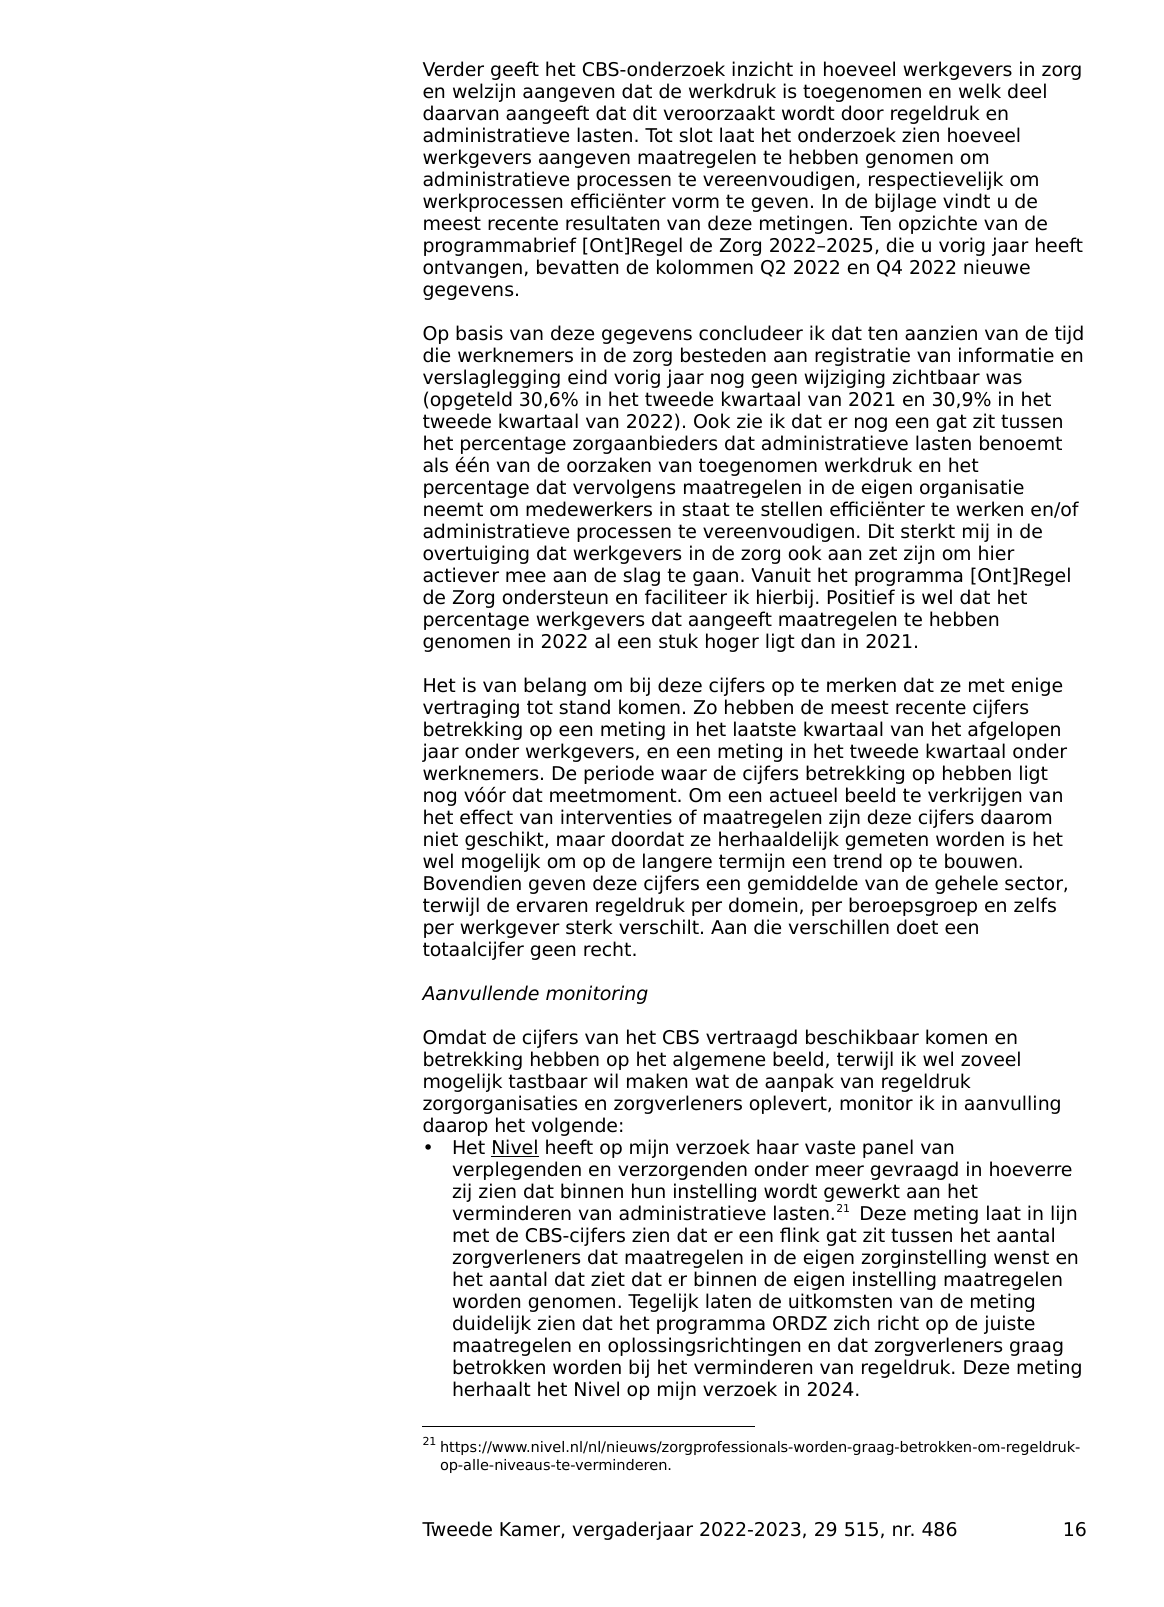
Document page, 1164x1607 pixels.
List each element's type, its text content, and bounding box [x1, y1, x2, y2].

text • Het Nivel heeft op mijn verzoek haar vaste panel van verplegenden en verzorgenden onder meer gevraagd in hoeverre zij zien dat binnen hun instelling wordt gewerkt aan het verminderen van administratieve lasten. Deze meting laat in lijn met de CBS-cijfers zien dat er een flink gat zit tussen het aantal zorgverleners dat maatregelen in de eigen zorginstelling wenst en het aantal dat ziet dat er binnen de eigen instelling maatregelen worden genomen. Tegelijk laten de uitkomsten van de meting duidelijk zien dat het programma ORDZ zich richt op de juiste maatregelen en oplossingsrichtingen en dat zorgverleners graag betrokken worden bij het verminderen van regeldruk. Deze meting herhaalt het Nivel op mijn verzoek in 2024. [422, 1137, 1087, 1401]
text Omdat de cijfers van het CBS vertraagd beschikbaar komen en betrekking hebben op het algemene beeld, terwijl ik wel zoveel mogelijk tastbaar wil maken wat de aanpak van regeldruk zorgorganisaties en zorgverleners oplevert, monitor ik in aanvulling daarop het volgende: [422, 1027, 1087, 1137]
text Het is van belang om bij deze cijfers op te merken dat ze met enige vertraging tot stand komen. Zo hebben de meest recente cijfers betrekking op een meting in het laatste kwartaal van het afgelopen jaar onder werkgevers, en een meting in het tweede kwartaal onder werknemers. De periode waar de cijfers betrekking op hebben ligt nog vóór dat meetmoment. Om een actueel beeld te verkrijgen van het effect van interventies of maatregelen zijn deze cijfers daarom niet geschikt, maar doordat ze herhaaldelijk gemeten worden is het wel mogelijk om op de langere termijn een trend op te bouwen. Bovendien geven deze cijfers een gemiddelde van de gehele sector, terwijl de ervaren regeldruk per domein, per beroepsgroep en zelfs per werkgever sterk verschilt. Aan die verschillen doet een totaalcijfer geen recht. [422, 675, 1087, 961]
text https://www.nivel.nl/nl/nieuws/zorgprofessionals-worden-graag-betrokken-om-regeldruk-op-alle-niveaus-te-verminderen. [422, 1435, 1087, 1474]
text Op basis van deze gegevens concludeer ik dat ten aanzien van de tijd die werknemers in de zorg besteden aan registratie van informatie en verslaglegging eind vorig jaar nog geen wijziging zichtbaar was (opgeteld 30,6% in het tweede kwartaal van 2021 en 30,9% in het tweede kwartaal van 2022). Ook zie ik dat er nog een gat zit tussen het percentage zorgaanbieders dat administratieve lasten benoemt als één van de oorzaken van toegenomen werkdruk en het percentage dat vervolgens maatregelen in de eigen organisatie neemt om medewerkers in staat te stellen efficiënter te werken en/of administratieve processen te vereenvoudigen. Dit sterkt mij in de overtuiging dat werkgevers in de zorg ook aan zet zijn om hier actiever mee aan de slag te gaan. Vanuit het programma [Ont]Regel de Zorg ondersteun en faciliteer ik hierbij. Positief is wel dat het percentage werkgevers dat aangeeft maatregelen te hebben genomen in 2022 al een stuk hoger ligt dan in 2021. [422, 323, 1087, 653]
text Verder geeft het CBS-onderzoek inzicht in hoeveel werkgevers in zorg en welzijn aangeven dat de werkdruk is toegenomen en welk deel daarvan aangeeft dat dit veroorzaakt wordt door regeldruk en administratieve lasten. Tot slot laat het onderzoek zien hoeveel werkgevers aangeven maatregelen te hebben genomen om administratieve processen te vereenvoudigen, respectievelijk om werkprocessen efficiënter vorm te geven. In de bijlage vindt u de meest recente resultaten van deze metingen. Ten opzichte van de programmabrief [Ont]Regel de Zorg 2022–2025, die u vorig jaar heeft ontvangen, bevatten de kolommen Q2 2022 en Q4 2022 nieuwe gegevens. [422, 59, 1087, 301]
subtitle Aanvullende monitoring [422, 983, 1087, 1005]
